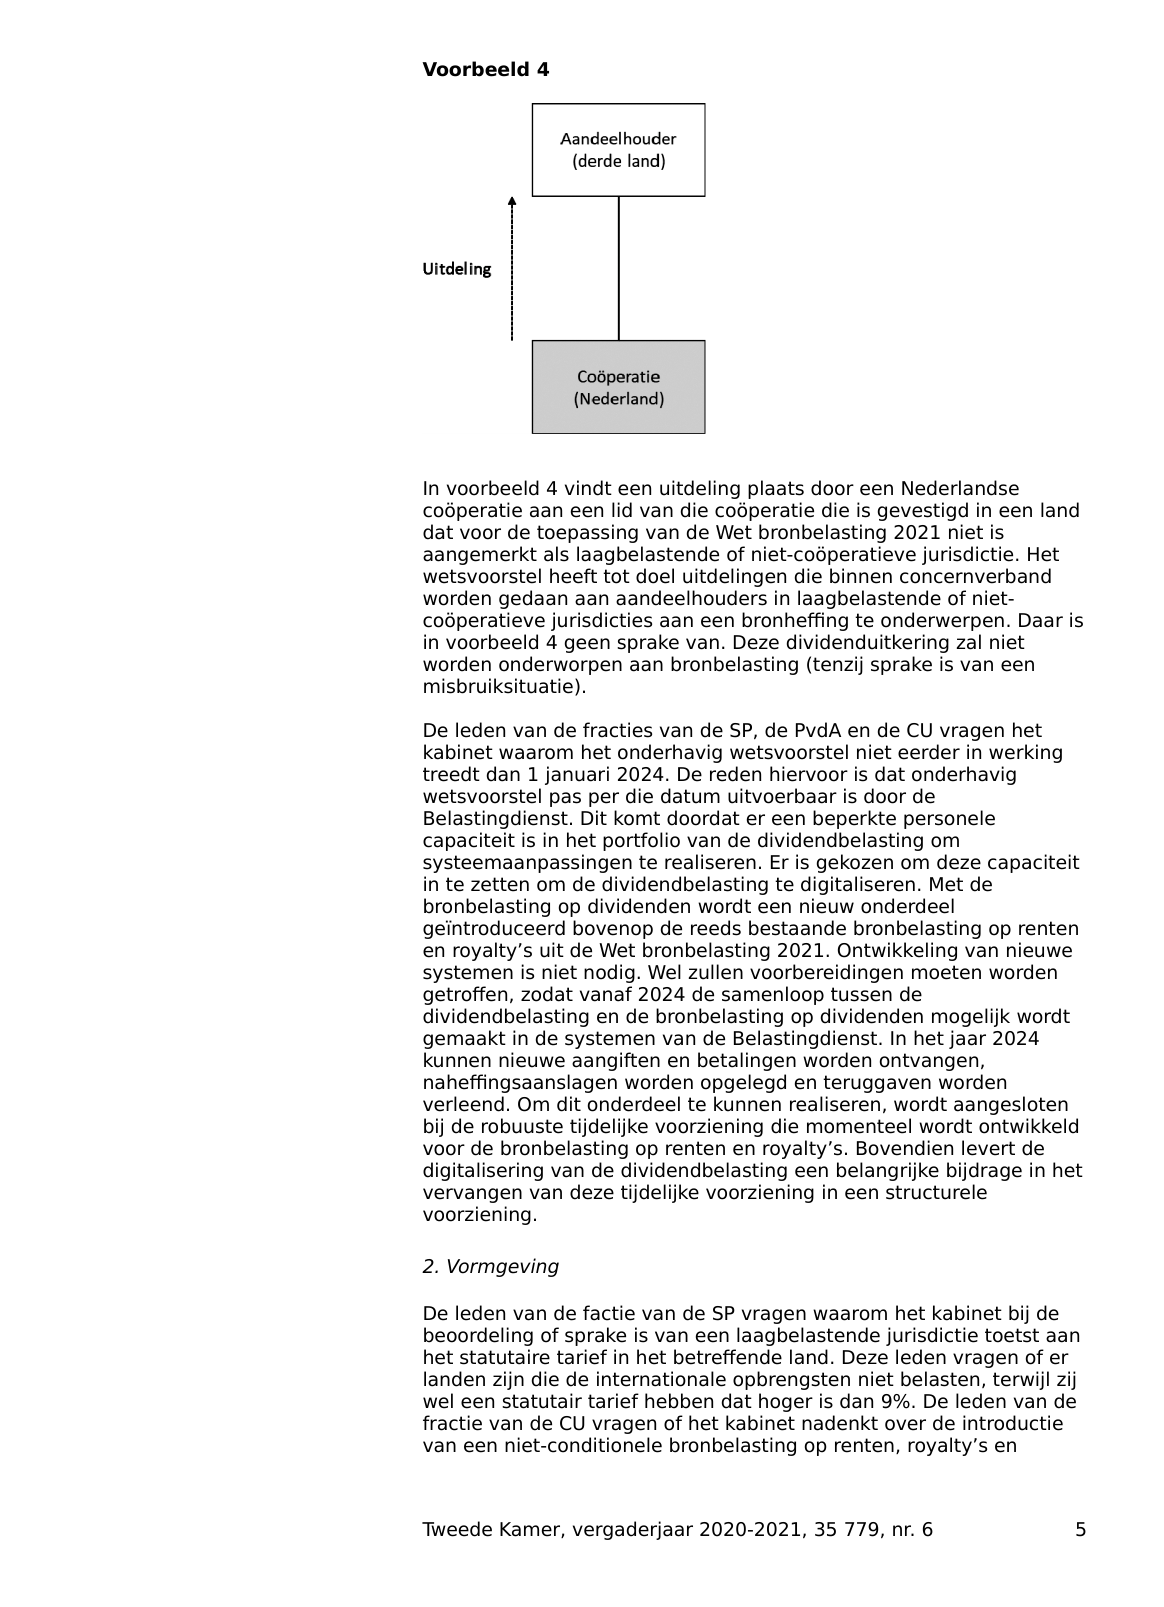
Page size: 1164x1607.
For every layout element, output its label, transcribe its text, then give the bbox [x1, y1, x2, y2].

subtitle Voorbeeld 4 [422, 59, 1087, 81]
text De leden van de factie van de SP vragen waarom het kabinet bij de beoordeling of sprake is van een laagbelastende jurisdictie toetst aan het statutaire tarief in het betreffende land. Deze leden vragen of er landen zijn die de internationale opbrengsten niet belasten, terwijl zij wel een statutair tarief hebben dat hoger is dan 9%. De leden van de fractie van de CU vragen of het kabinet nadenkt over de introductie van een niet-conditionele bronbelasting op renten, royalty’s en [422, 1303, 1087, 1456]
picture [422, 103, 706, 434]
subtitle 2. Vormgeving [422, 1256, 1087, 1278]
text In voorbeeld 4 vindt een uitdeling plaats door een Nederlandse coöperatie aan een lid van die coöperatie die is gevestigd in een land dat voor de toepassing van de Wet bronbelasting 2021 niet is aangemerkt als laagbelastende of niet-coöperatieve jurisdictie. Het wetsvoorstel heeft tot doel uitdelingen die binnen concernverband worden gedaan aan aandeelhouders in laagbelastende of niet-coöperatieve jurisdicties aan een bronheffing te onderwerpen. Daar is in voorbeeld 4 geen sprake van. Deze dividenduitkering zal niet worden onderworpen aan bronbelasting (tenzij sprake is van een misbruiksituatie). [422, 478, 1087, 698]
text De leden van de fracties van de SP, de PvdA en de CU vragen het kabinet waarom het onderhavig wetsvoorstel niet eerder in werking treedt dan 1 januari 2024. De reden hiervoor is dat onderhavig wetsvoorstel pas per die datum uitvoerbaar is door de Belastingdienst. Dit komt doordat er een beperkte personele capaciteit is in het portfolio van de dividendbelasting om systeemaanpassingen te realiseren. Er is gekozen om deze capaciteit in te zetten om de dividendbelasting te digitaliseren. Met de bronbelasting op dividenden wordt een nieuw onderdeel geïntroduceerd bovenop de reeds bestaande bronbelasting op renten en royalty’s uit de Wet bronbelasting 2021. Ontwikkeling van nieuwe systemen is niet nodig. Wel zullen voorbereidingen moeten worden getroffen, zodat vanaf 2024 de samenloop tussen de dividendbelasting en de bronbelasting op dividenden mogelijk wordt gemaakt in de systemen van de Belastingdienst. In het jaar 2024 kunnen nieuwe aangiften en betalingen worden ontvangen, naheffingsaanslagen worden opgelegd en teruggaven worden verleend. Om dit onderdeel te kunnen realiseren, wordt aangesloten bij de robuuste tijdelijke voorziening die momenteel wordt ontwikkeld voor de bronbelasting op renten en royalty’s. Bovendien levert de digitalisering van de dividendbelasting een belangrijke bijdrage in het vervangen van deze tijdelijke voorziening in een structurele voorziening. [422, 720, 1087, 1226]
